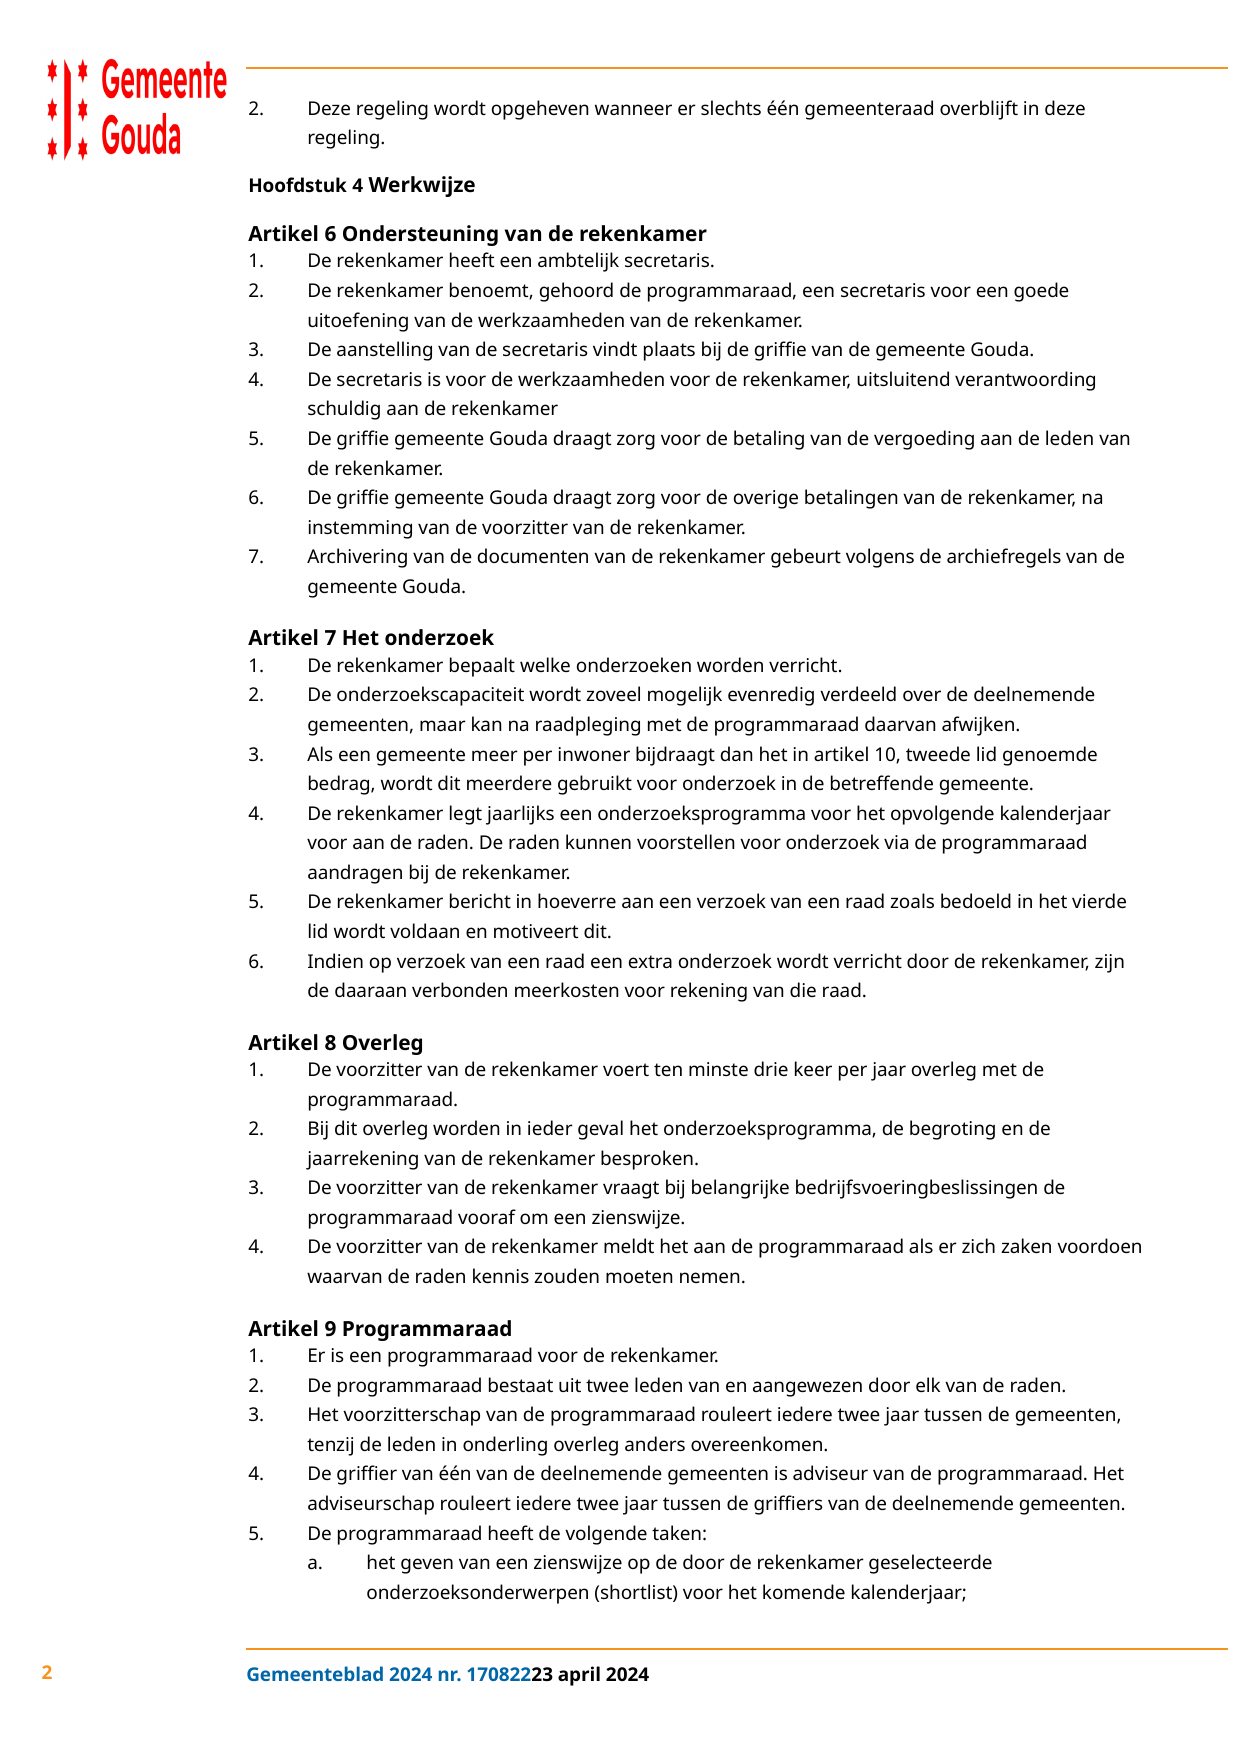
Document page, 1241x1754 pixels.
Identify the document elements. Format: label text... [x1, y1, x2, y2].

text Artikel 7 Het onderzoek [248, 623, 1152, 652]
list De griffier van één van de deelnemende gemeenten is adviseur van de programmaraad. Het adviseurschap rouleert iedere twee jaar tussen de griffiers van de deelnemende gemeenten. [248, 1461, 1152, 1516]
list De rekenkamer bepaalt welke onderzoeken worden verricht. [248, 652, 1152, 678]
list Er is een programmaraad voor de rekenkamer. [248, 1342, 1152, 1368]
list De rekenkamer heeft een ambtelijk secretaris. [248, 248, 1152, 273]
list Deze regeling wordt opgeheven wanneer er slechts één gemeenteraad overblijft in deze regeling. [248, 95, 1152, 150]
picture [41, 47, 231, 172]
list De aanstelling van de secretaris vindt plaats bij de griffie van de gemeente Gouda. [248, 336, 1152, 362]
list De programmaraad bestaat uit twee leden van en aangewezen door elk van de raden. [248, 1372, 1152, 1397]
list De secretaris is voor de werkzaamheden voor de rekenkamer, uitsluitend verantwoording schuldig aan de rekenkamer [248, 366, 1152, 421]
list De griffie gemeente Gouda draagt zorg voor de overige betalingen van de rekenkamer, na instemming van de voorzitter van de rekenkamer. [248, 484, 1152, 540]
list De onderzoekscapaciteit wordt zoveel mogelijk evenredig verdeeld over de deelnemende gemeenten, maar kan na raadpleging met de programmaraad daarvan afwijken. [248, 682, 1152, 737]
list De voorzitter van de rekenkamer vraagt bij belangrijke bedrijfsvoeringbeslissingen de programmaraad vooraf om een zienswijze. [248, 1174, 1152, 1230]
list De voorzitter van de rekenkamer meldt het aan de programmaraad als er zich zaken voordoen waarvan de raden kennis zouden moeten nemen. [248, 1234, 1152, 1289]
list het geven van een zienswijze op de door de rekenkamer geselecteerde onderzoeksonderwerpen (shortlist) voor het komende kalenderjaar; [307, 1549, 1152, 1604]
list De programmaraad heeft de volgende taken: [248, 1520, 1152, 1545]
list Als een gemeente meer per inwoner bijdraagt dan het in artikel 10, tweede lid genoemde bedrag, wordt dit meerdere gebruikt voor onderzoek in de betreffende gemeente. [248, 741, 1152, 796]
text Artikel 6 Ondersteuning van de rekenkamer [248, 219, 1152, 248]
list Bij dit overleg worden in ieder geval het onderzoeksprogramma, de begroting en de jaarrekening van de rekenkamer besproken. [248, 1115, 1152, 1171]
text Hoofdstuk 4 Werkwijze [248, 170, 1152, 198]
list De griffie gemeente Gouda draagt zorg voor de betaling van de vergoeding aan de leden van de rekenkamer. [248, 425, 1152, 481]
list Het voorzitterschap van de programmaraad rouleert iedere twee jaar tussen de gemeenten, tenzij de leden in onderling overleg anders overeenkomen. [248, 1401, 1152, 1457]
list De rekenkamer bericht in hoeverre aan een verzoek van een raad zoals bedoeld in het vierde lid wordt voldaan en motiveert dit. [248, 889, 1152, 944]
list De rekenkamer legt jaarlijks een onderzoeksprogramma voor het opvolgende kalenderjaar voor aan de raden. De raden kunnen voorstellen voor onderzoek via de programmaraad aandragen bij de rekenkamer. [248, 800, 1152, 885]
text Artikel 9 Programmaraad [248, 1314, 1152, 1342]
list De voorzitter van de rekenkamer voert ten minste drie keer per jaar overleg met de programmaraad. [248, 1056, 1152, 1112]
list Archivering van de documenten van de rekenkamer gebeurt volgens de archiefregels van de gemeente Gouda. [248, 543, 1152, 599]
text Artikel 8 Overleg [248, 1028, 1152, 1056]
list Indien op verzoek van een raad een extra onderzoek wordt verricht door de rekenkamer, zijn de daaraan verbonden meerkosten voor rekening van die raad. [248, 948, 1152, 1003]
list De rekenkamer benoemt, gehoord de programmaraad, een secretaris voor een goede uitoefening van de werkzaamheden van de rekenkamer. [248, 277, 1152, 333]
